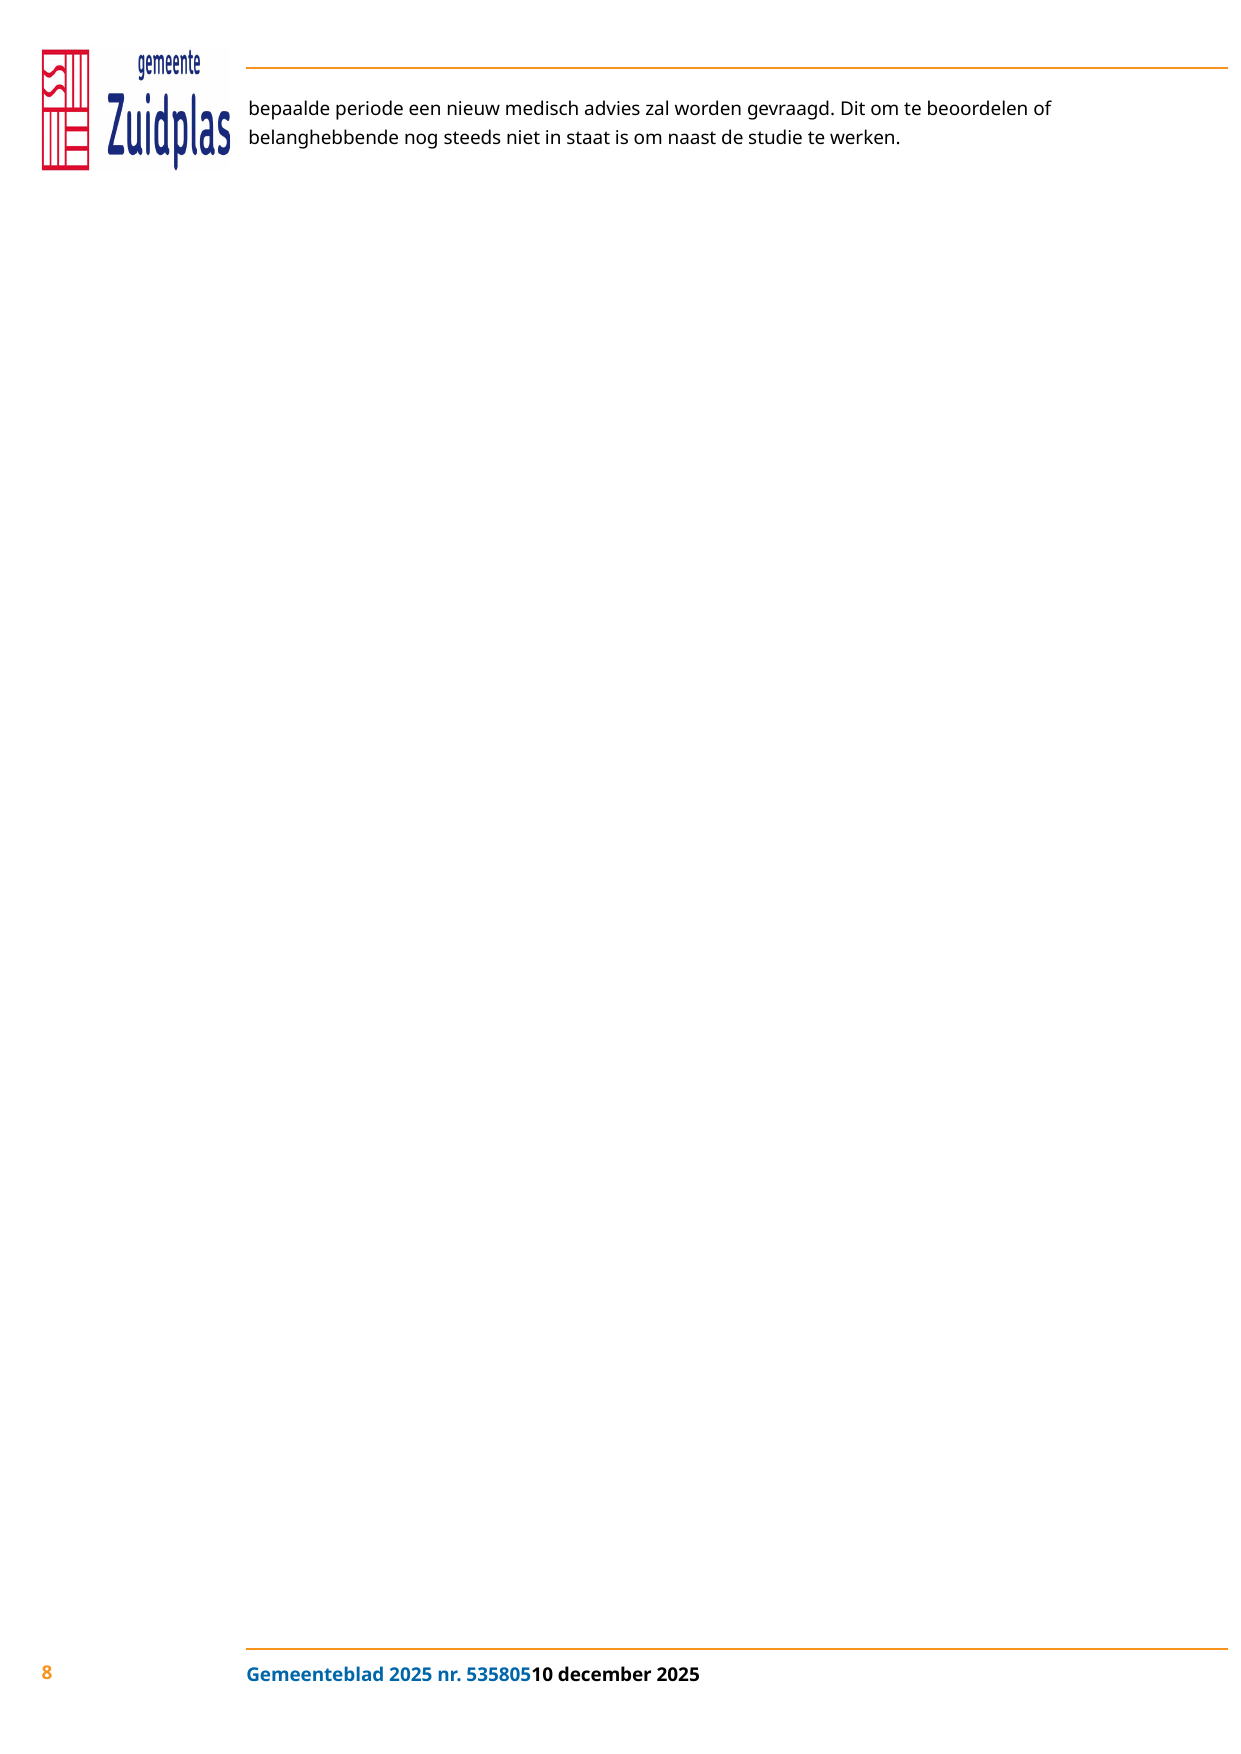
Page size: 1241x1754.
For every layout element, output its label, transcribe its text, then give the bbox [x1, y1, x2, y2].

picture [41, 47, 231, 172]
text bepaalde periode een nieuw medisch advies zal worden gevraagd. Dit om te beoordelen of belanghebbende nog steeds niet in staat is om naast de studie te werken. [248, 95, 1152, 150]
